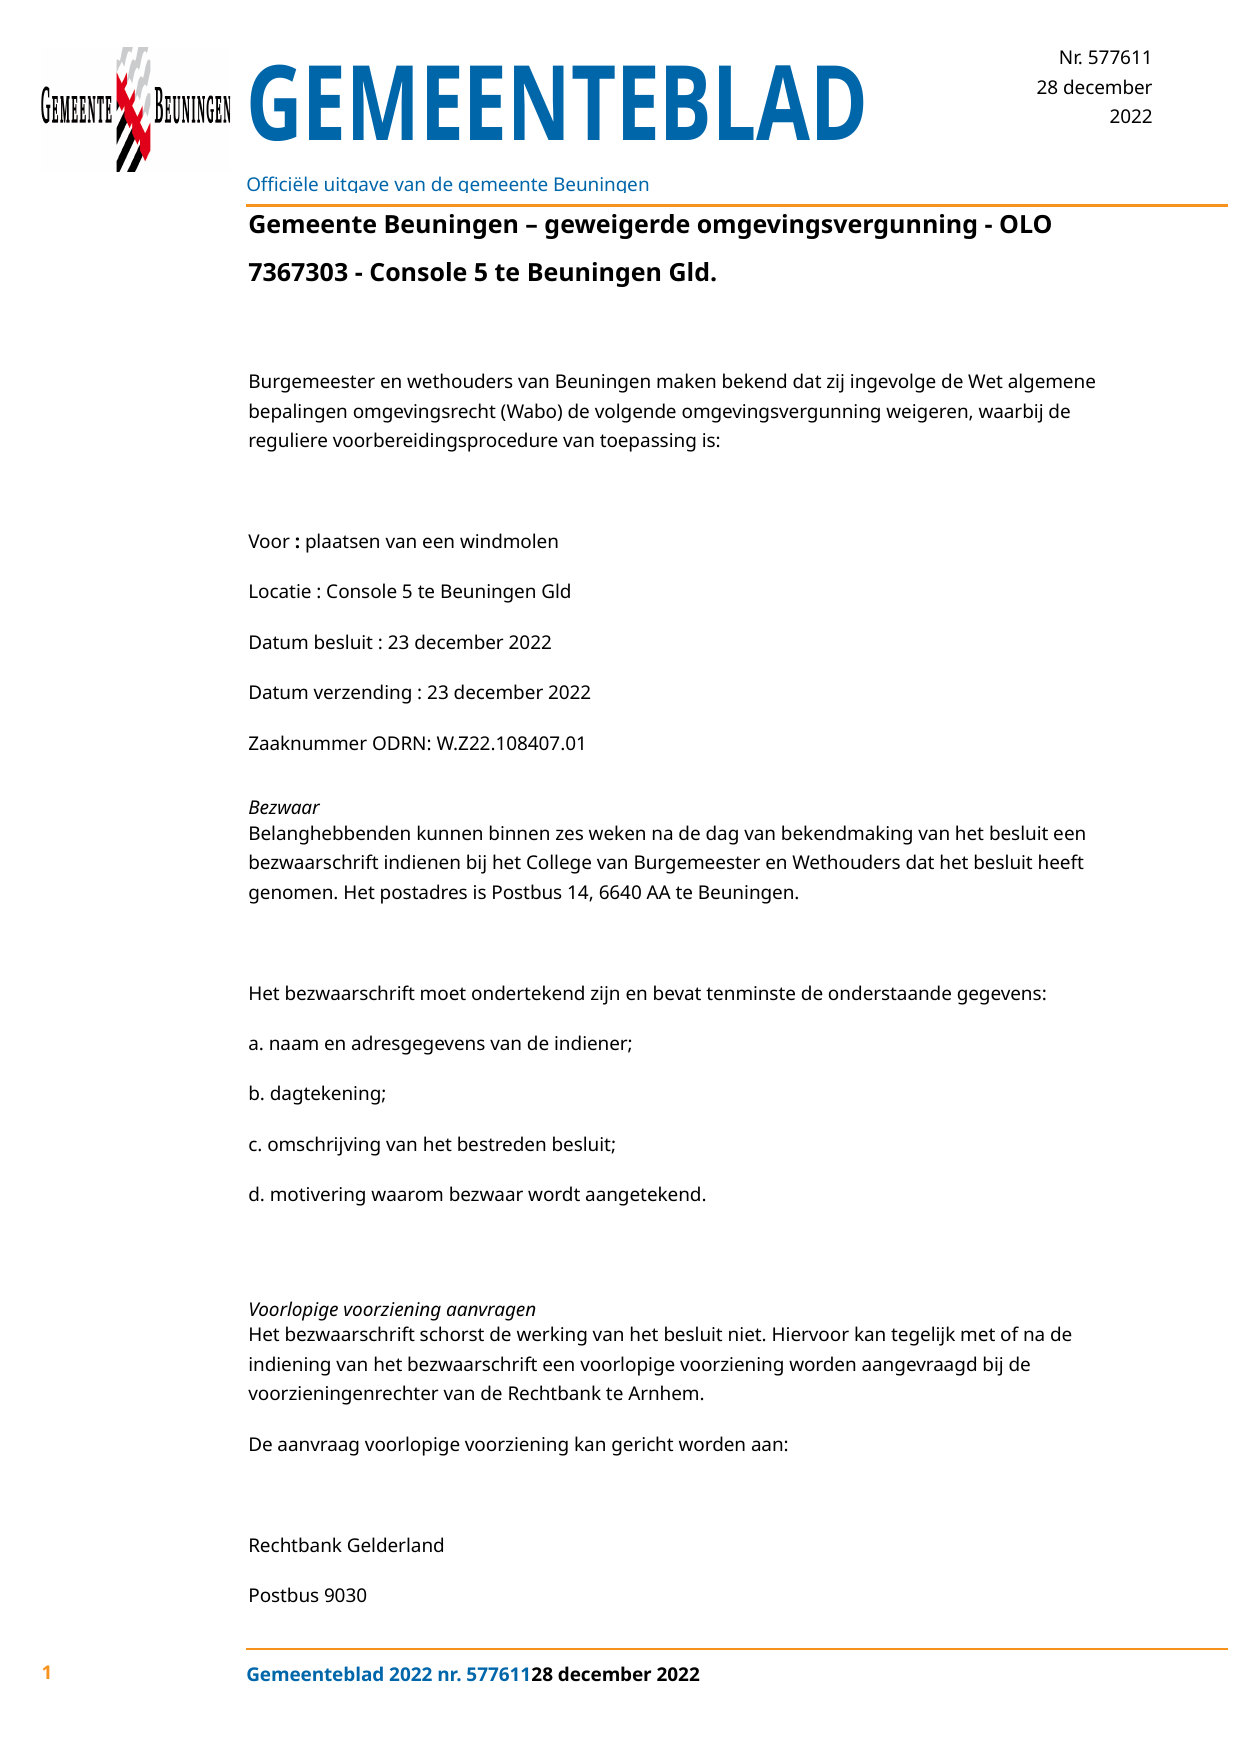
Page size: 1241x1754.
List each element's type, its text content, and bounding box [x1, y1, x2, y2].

text Voor : plaatsen van een windmolen [248, 528, 1152, 554]
text De aanvraag voorlopige voorziening kan gericht worden aan: [248, 1431, 1152, 1457]
text Zaaknummer ODRN: W.Z22.108407.01 [248, 730, 1152, 756]
text Gemeente Beuningen – geweigerde omgevingsvergunning - OLO 7367303 - Console 5 te Beuningen Gld. [248, 207, 1152, 288]
text Datum besluit : 23 december 2022 [248, 629, 1152, 655]
text Het bezwaarschrift schorst de werking van het besluit niet. Hiervoor kan tegelijk met of na de indiening van het bezwaarschrift een voorlopige voorziening worden aangevraagd bij de voorzieningenrechter van de Rechtbank te Arnhem. [248, 1321, 1152, 1406]
text Locatie : Console 5 te Beuningen Gld [248, 579, 1152, 604]
text b. dagtekening; [248, 1081, 1152, 1106]
text Burgemeester en wethouders van Beuningen maken bekend dat zij ingevolge de Wet algemene bepalingen omgevingsrecht (Wabo) de volgende omgevingsvergunning weigeren, waarbij de reguliere voorbereidingsprocedure van toepassing is: [248, 368, 1152, 453]
text a. naam en adresgegevens van de indiener; [248, 1030, 1152, 1056]
text Belanghebbenden kunnen binnen zes weken na de dag van bekendmaking van het besluit een bezwaarschrift indienen bij het College van Burgemeester en Wethouders dat het besluit heeft genomen. Het postadres is Postbus 14, 6640 AA te Beuningen. [248, 820, 1152, 904]
text Bezwaar [248, 794, 1152, 820]
text c. omschrijving van het bestreden besluit; [248, 1131, 1152, 1157]
text Postbus 9030 [248, 1582, 1152, 1608]
text Datum verzending : 23 december 2022 [248, 679, 1152, 705]
picture [41, 47, 231, 172]
text Het bezwaarschrift moet ondertekend zijn en bevat tenminste de onderstaande gegevens: [248, 980, 1152, 1005]
text Rechtbank Gelderland [248, 1532, 1152, 1558]
text d. motivering waarom bezwaar wordt aangetekend. [248, 1181, 1152, 1207]
text Voorlopige voorziening aanvragen [248, 1296, 1152, 1321]
